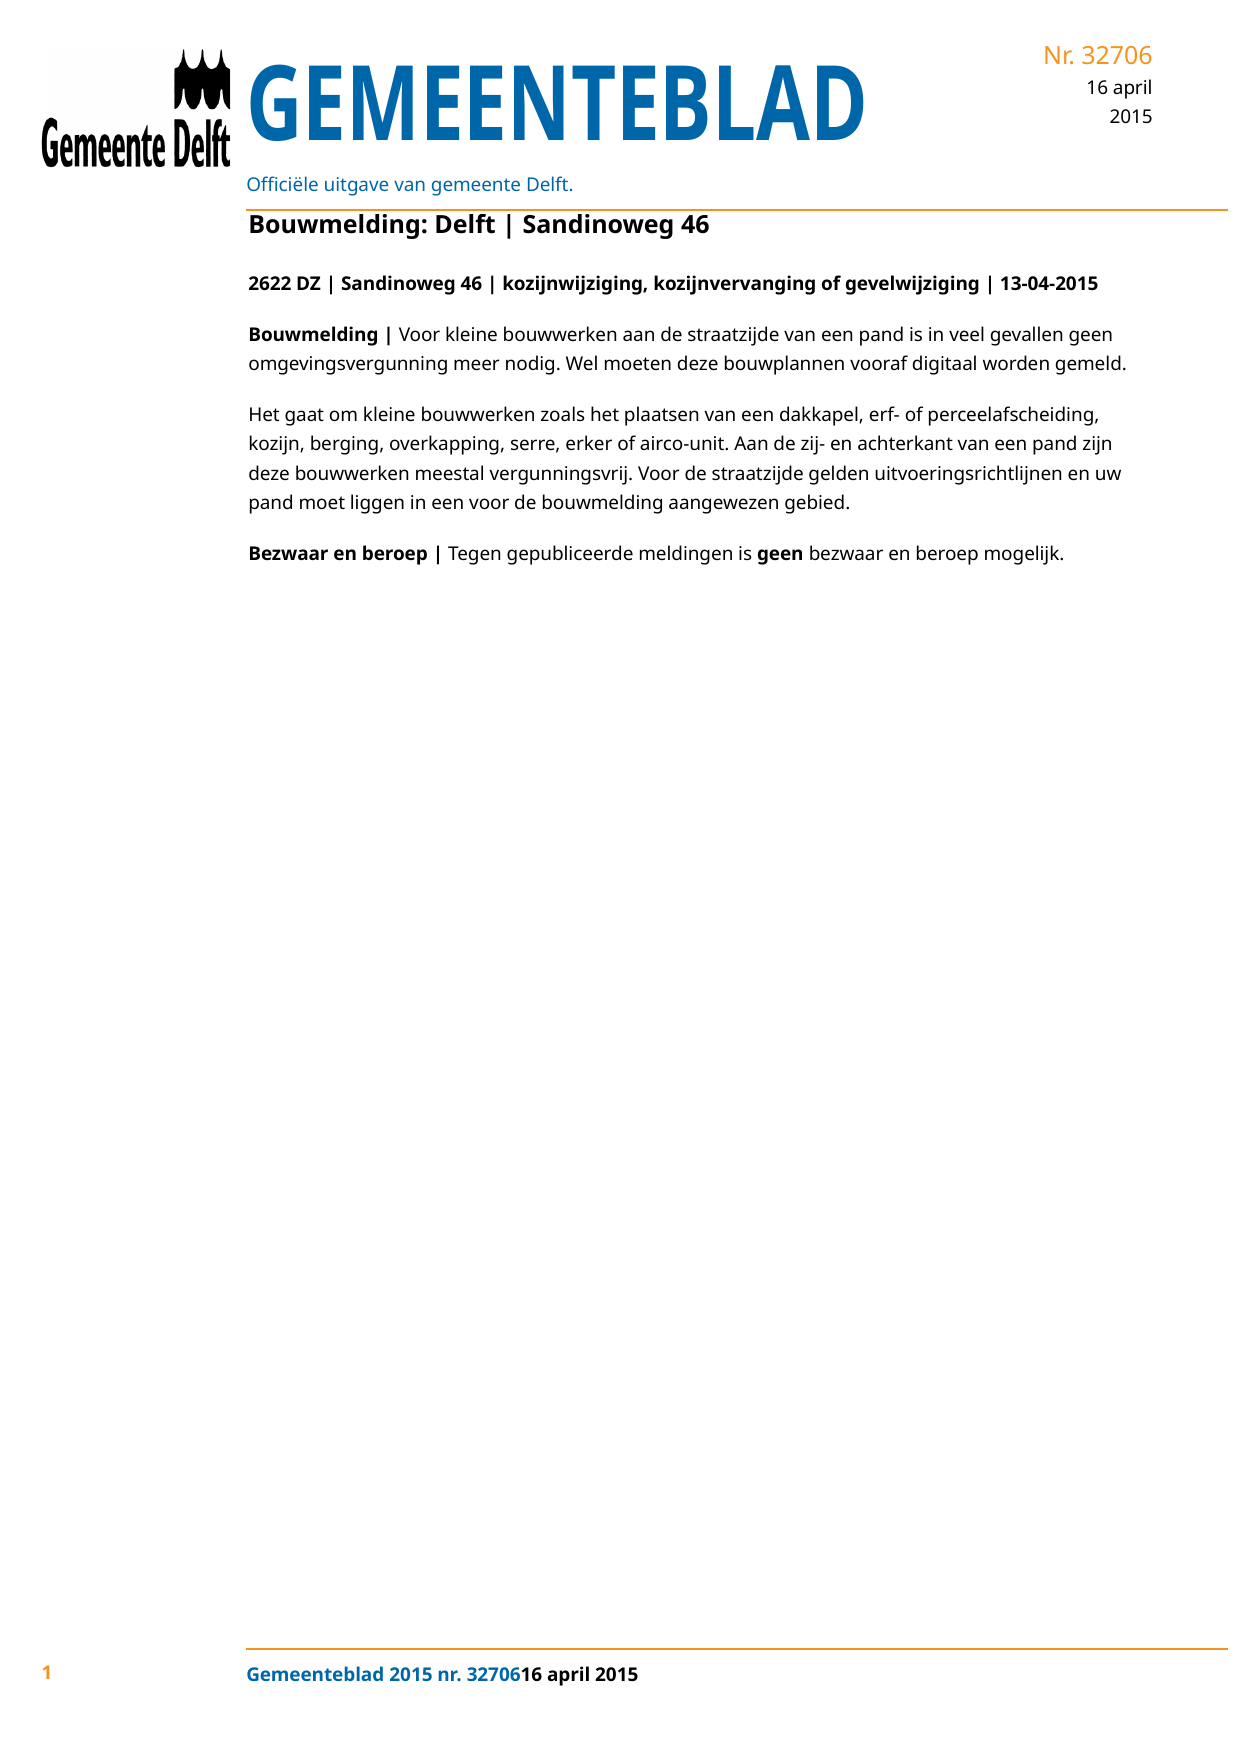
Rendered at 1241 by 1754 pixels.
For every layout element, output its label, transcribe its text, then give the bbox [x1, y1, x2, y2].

picture [41, 47, 231, 172]
text 2622 DZ | Sandinoweg 46 | kozijnwijziging, kozijnvervanging of gevelwijziging | 13-04-2015 [248, 270, 1152, 296]
text Het gaat om kleine bouwwerken zoals het plaatsen van een dakkapel, erf- of perceelafscheiding, kozijn, berging, overkapping, serre, erker of airco-unit. Aan de zij- en achterkant van een pand zijn deze bouwwerken meestal vergunningsvrij. Voor de straatzijde gelden uitvoeringsrichtlijnen en uw pand moet liggen in een voor de bouwmelding aangewezen gebied. [248, 401, 1152, 515]
text Bouwmelding: Delft | Sandinoweg 46 [248, 211, 1152, 241]
text Bouwmelding | Voor kleine bouwwerken aan de straatzijde van een pand is in veel gevallen geen omgevingsvergunning meer nodig. Wel moeten deze bouwplannen vooraf digitaal worden gemeld. [248, 321, 1152, 376]
text Bezwaar en beroep | Tegen gepubliceerde meldingen is geen bezwaar en beroep mogelijk. [248, 540, 1152, 566]
